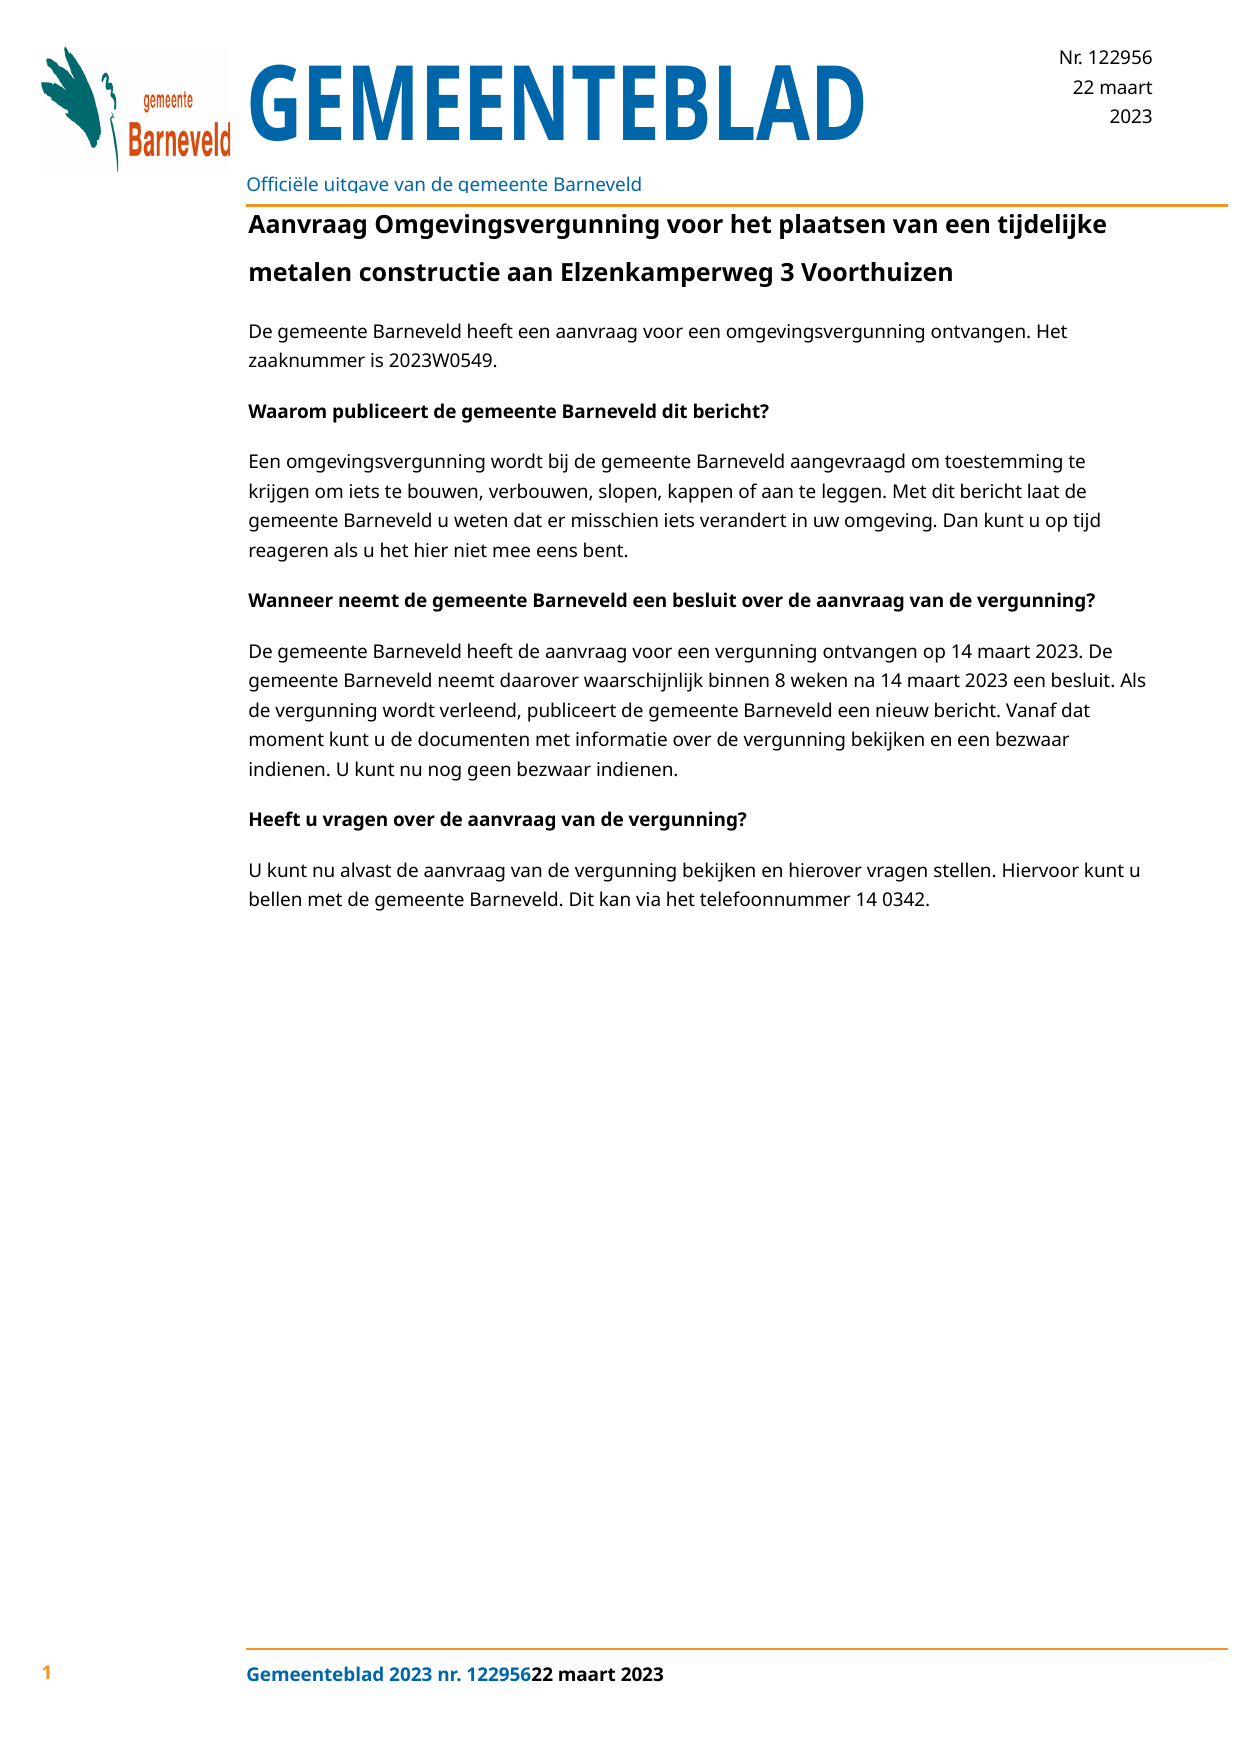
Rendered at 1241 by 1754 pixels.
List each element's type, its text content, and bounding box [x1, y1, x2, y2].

picture [41, 47, 231, 172]
text Wanneer neemt de gemeente Barneveld een besluit over de aanvraag van de vergunning? [248, 587, 1152, 613]
text Waarom publiceert de gemeente Barneveld dit bericht? [248, 398, 1152, 424]
text De gemeente Barneveld heeft een aanvraag voor een omgevingsvergunning ontvangen. Het zaaknummer is 2023W0549. [248, 318, 1152, 373]
text De gemeente Barneveld heeft de aanvraag voor een vergunning ontvangen op 14 maart 2023. De gemeente Barneveld neemt daarover waarschijnlijk binnen 8 weken na 14 maart 2023 een besluit. Als de vergunning wordt verleend, publiceert de gemeente Barneveld een nieuw bericht. Vanaf dat moment kunt u de documenten met informatie over de vergunning bekijken en een bezwaar indienen. U kunt nu nog geen bezwaar indienen. [248, 638, 1152, 782]
text U kunt nu alvast de aanvraag van de vergunning bekijken en hierover vragen stellen. Hiervoor kunt u bellen met de gemeente Barneveld. Dit kan via het telefoonnummer 14 0342. [248, 857, 1152, 912]
text Een omgevingsvergunning wordt bij de gemeente Barneveld aangevraagd om toestemming te krijgen om iets te bouwen, verbouwen, slopen, kappen of aan te leggen. Met dit bericht laat de gemeente Barneveld u weten dat er misschien iets verandert in uw omgeving. Dan kunt u op tijd reageren als u het hier niet mee eens bent. [248, 448, 1152, 563]
text Aanvraag Omgevingsvergunning voor het plaatsen van een tijdelijke metalen constructie aan Elzenkamperweg 3 Voorthuizen [248, 207, 1152, 288]
text Heeft u vragen over de aanvraag van de vergunning? [248, 807, 1152, 832]
